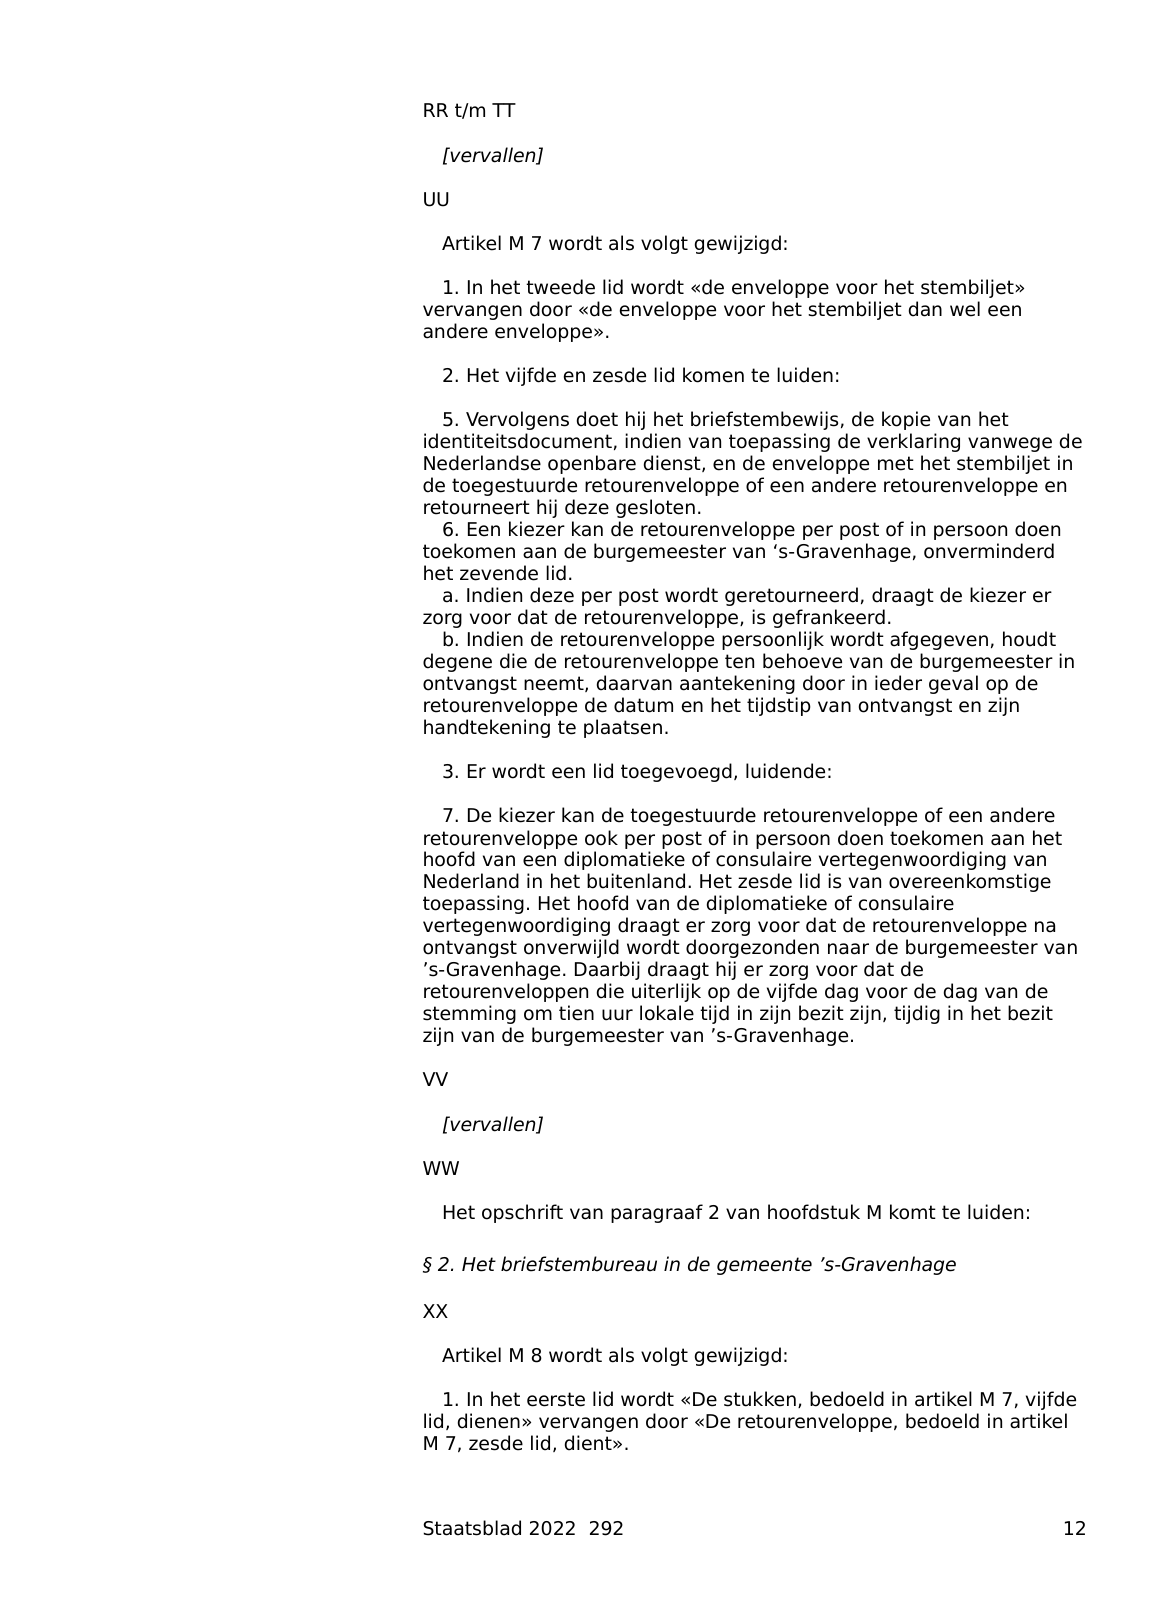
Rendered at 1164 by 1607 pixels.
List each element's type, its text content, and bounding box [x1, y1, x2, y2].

text [vervallen] [422, 1113, 1087, 1136]
text VV [422, 1069, 1087, 1091]
text 1. In het eerste lid wordt «De stukken, bedoeld in artikel M 7, vijfde lid, dienen» vervangen door «De retourenveloppe, bedoeld in artikel M 7, zesde lid, dient». [422, 1389, 1087, 1455]
text XX [422, 1301, 1087, 1323]
text 7. De kiezer kan de toegestuurde retourenveloppe of een andere retourenveloppe ook per post of in persoon doen toekomen aan het hoofd van een diplomatieke of consulaire vertegenwoordiging van Nederland in het buitenland. Het zesde lid is van overeenkomstige toepassing. Het hoofd van de diplomatieke of consulaire vertegenwoordiging draagt er zorg voor dat de retourenveloppe na ontvangst onverwijld wordt doorgezonden naar de burgemeester van ’s-Gravenhage. Daarbij draagt hij er zorg voor dat de retourenveloppen die uiterlijk op de vijfde dag voor de dag van de stemming om tien uur lokale tijd in zijn bezit zijn, tijdig in het bezit zijn van de burgemeester van ’s-Gravenhage. [422, 805, 1087, 1047]
text Het opschrift van paragraaf 2 van hoofdstuk M komt te luiden: [422, 1202, 1087, 1224]
text b. Indien de retourenveloppe persoonlijk wordt afgegeven, houdt degene die de retourenveloppe ten behoeve van de burgemeester in ontvangst neemt, daarvan aantekening door in ieder geval op de retourenveloppe de datum en het tijdstip van ontvangst en zijn handtekening te plaatsen. [422, 629, 1087, 739]
subtitle § 2. Het briefstembureau in de gemeente ’s-Gravenhage [422, 1254, 1087, 1276]
text UU [422, 189, 1087, 211]
text RR t/m TT [422, 100, 1087, 122]
text 2. Het vijfde en zesde lid komen te luiden: [422, 365, 1087, 387]
text a. Indien deze per post wordt geretourneerd, draagt de kiezer er zorg voor dat de retourenveloppe, is gefrankeerd. [422, 585, 1087, 629]
text WW [422, 1158, 1087, 1180]
text Artikel M 7 wordt als volgt gewijzigd: [422, 233, 1087, 255]
text [vervallen] [422, 144, 1087, 167]
text Artikel M 8 wordt als volgt gewijzigd: [422, 1345, 1087, 1367]
text 3. Er wordt een lid toegevoegd, luidende: [422, 761, 1087, 783]
text 1. In het tweede lid wordt «de enveloppe voor het stembiljet» vervangen door «de enveloppe voor het stembiljet dan wel een andere enveloppe». [422, 277, 1087, 343]
text 5. Vervolgens doet hij het briefstembewijs, de kopie van het identiteitsdocument, indien van toepassing de verklaring vanwege de Nederlandse openbare dienst, en de enveloppe met het stembiljet in de toegestuurde retourenveloppe of een andere retourenveloppe en retourneert hij deze gesloten. [422, 409, 1087, 519]
text 6. Een kiezer kan de retourenveloppe per post of in persoon doen toekomen aan de burgemeester van ‘s-Gravenhage, onverminderd het zevende lid. [422, 519, 1087, 585]
